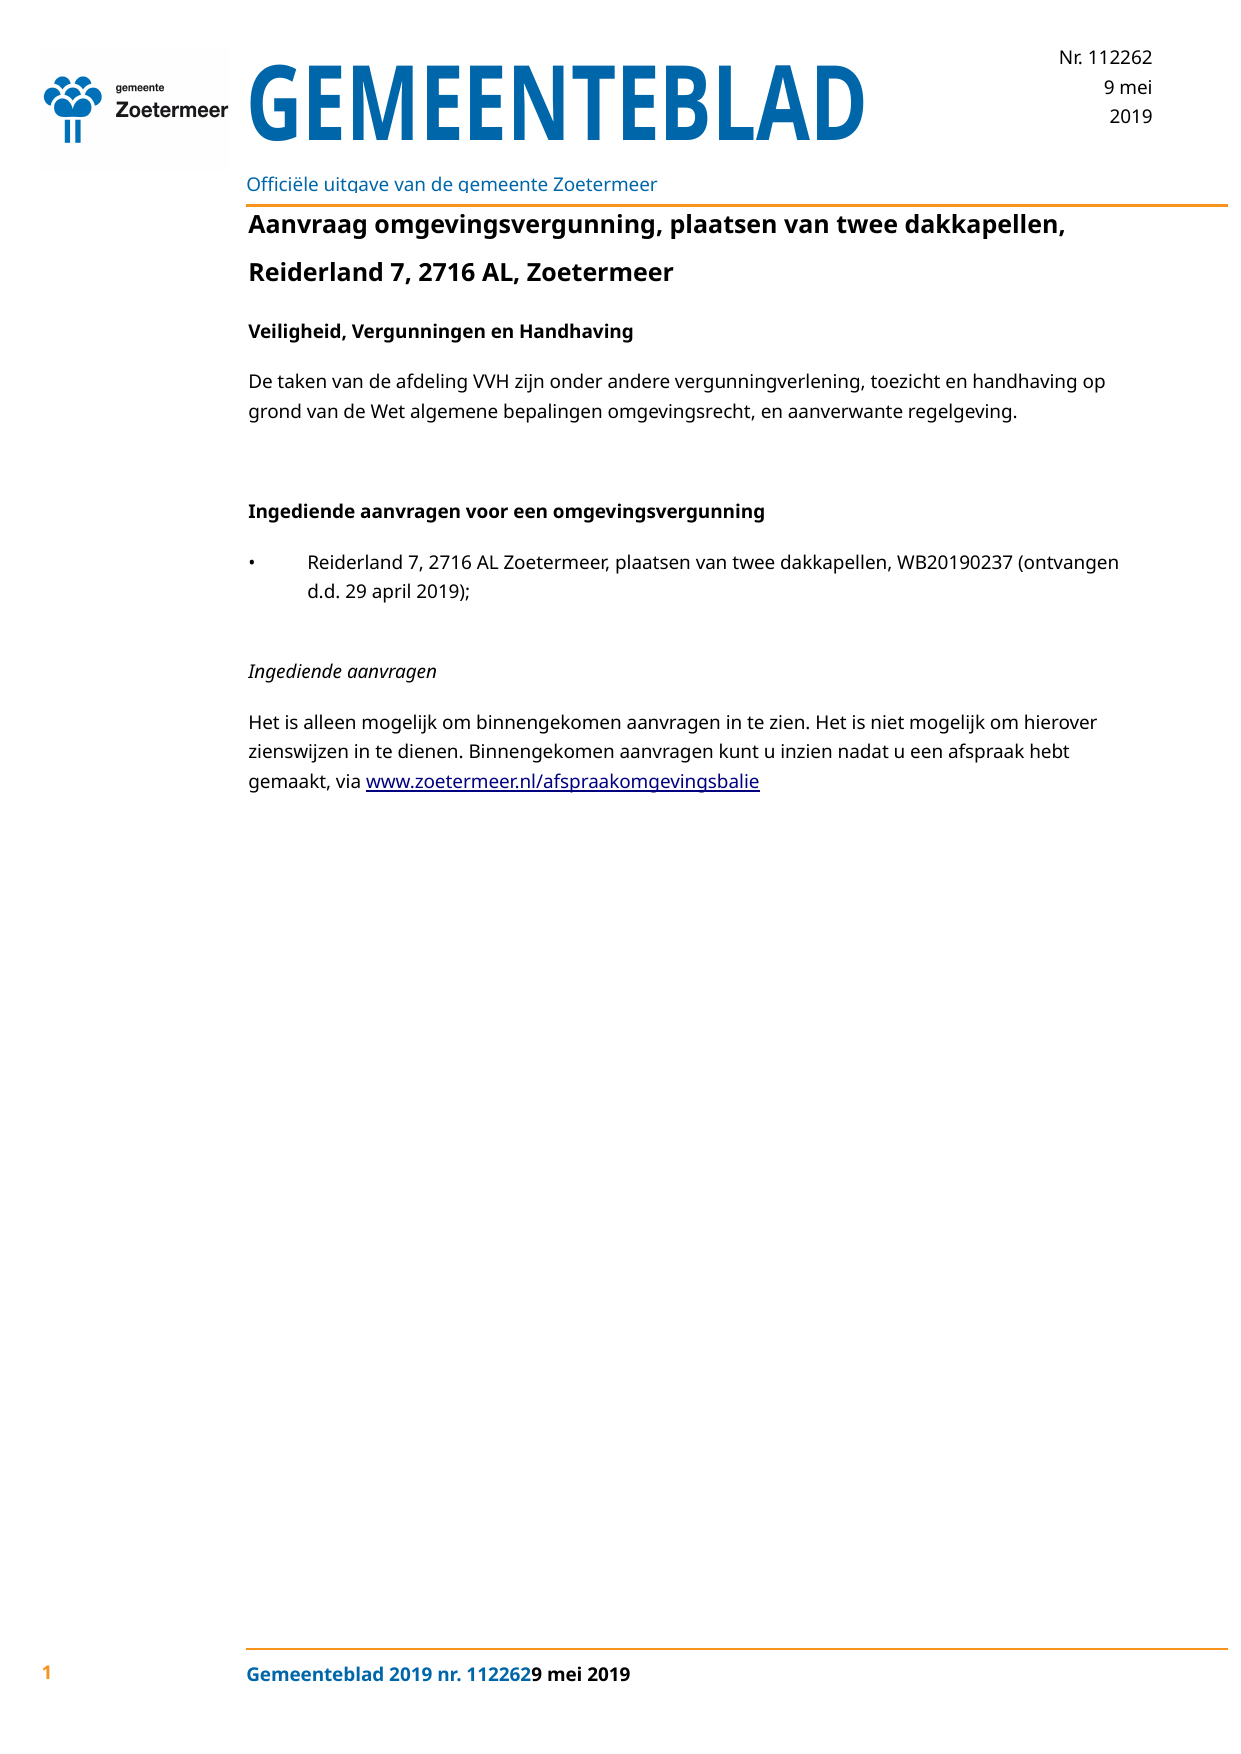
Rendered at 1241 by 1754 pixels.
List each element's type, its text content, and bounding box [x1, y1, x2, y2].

text Ingediende aanvragen voor een omgevingsvergunning [248, 499, 1152, 524]
text Ingediende aanvragen [248, 659, 1152, 684]
text Het is alleen mogelijk om binnengekomen aanvragen in te zien. Het is niet mogelijk om hierover zienswijzen in te dienen. Binnengekomen aanvragen kunt u inzien nadat u een afspraak hebt gemaakt, via www.zoetermeer.nl/afspraakomgevingsbalie [248, 709, 1152, 794]
text Aanvraag omgevingsvergunning, plaatsen van twee dakkapellen, Reiderland 7, 2716 AL, Zoetermeer [248, 207, 1152, 288]
picture [41, 47, 231, 172]
list Reiderland 7, 2716 AL Zoetermeer, plaatsen van twee dakkapellen, WB20190237 (ontvangen d.d. 29 april 2019); [248, 549, 1152, 604]
text De taken van de afdeling VVH zijn onder andere vergunningverlening, toezicht en handhaving op grond van de Wet algemene bepalingen omgevingsrecht, en aanverwante regelgeving. [248, 368, 1152, 424]
text Veiligheid, Vergunningen en Handhaving [248, 318, 1152, 344]
